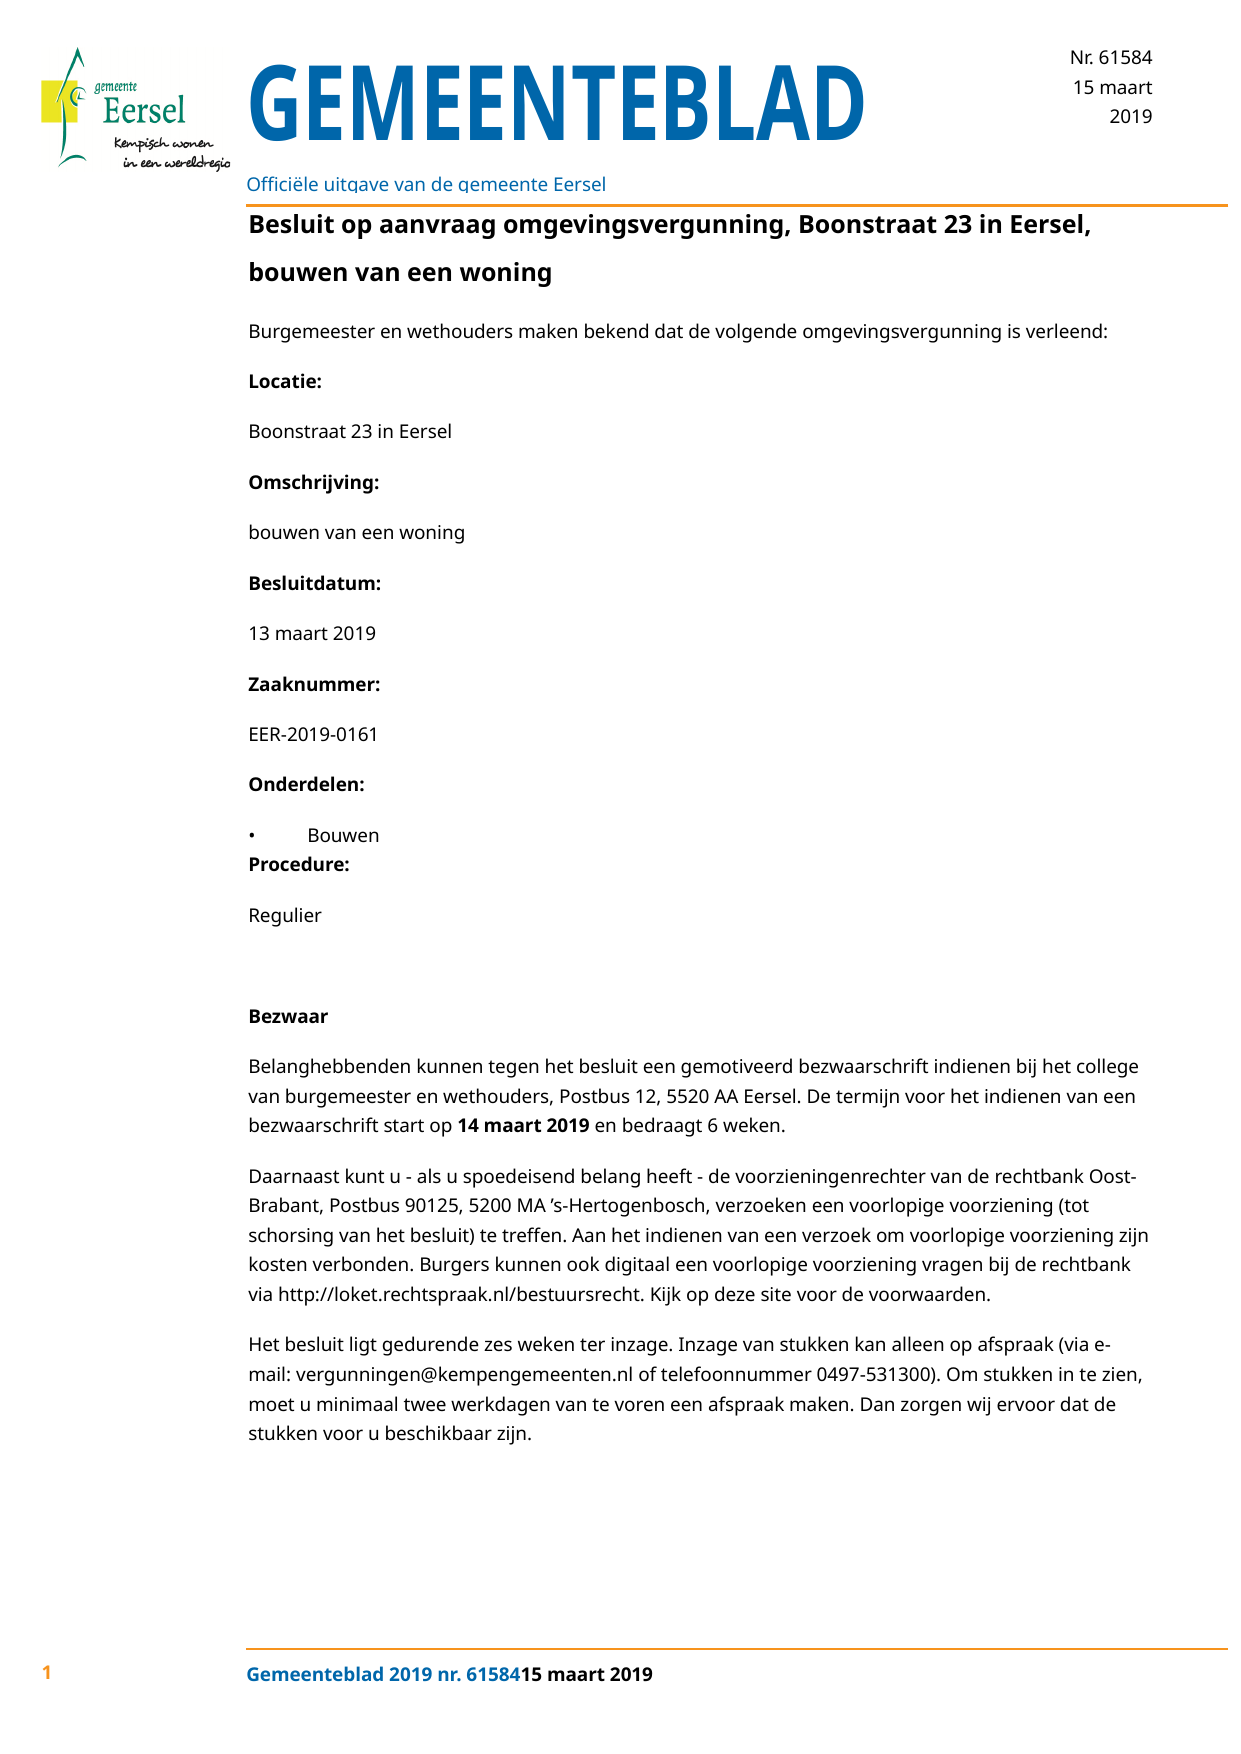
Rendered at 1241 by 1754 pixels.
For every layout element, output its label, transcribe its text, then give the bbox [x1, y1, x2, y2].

text Bezwaar [248, 1003, 1152, 1029]
text Burgemeester en wethouders maken bekend dat de volgende omgevingsvergunning is verleend: [248, 318, 1152, 344]
picture [41, 47, 231, 172]
text Besluit op aanvraag omgevingsvergunning, Boonstraat 23 in Eersel, bouwen van een woning [248, 207, 1152, 288]
text 13 maart 2019 [248, 620, 1152, 646]
text Daarnaast kunt u - als u spoedeisend belang heeft - de voorzieningenrechter van de rechtbank Oost-Brabant, Postbus 90125, 5200 MA ’s-Hertogenbosch, verzoeken een voorlopige voorziening (tot schorsing van het besluit) te treffen. Aan het indienen van een verzoek om voorlopige voorziening zijn kosten verbonden. Burgers kunnen ook digitaal een voorlopige voorziening vragen bij de rechtbank via http://loket.rechtspraak.nl/bestuursrecht. Kijk op deze site voor de voorwaarden. [248, 1163, 1152, 1307]
text Procedure: [248, 852, 1152, 877]
text Locatie: [248, 368, 1152, 394]
text Onderdelen: [248, 772, 1152, 797]
text Omschrijving: [248, 469, 1152, 495]
text EER-2019-0161 [248, 721, 1152, 747]
text Boonstraat 23 in Eersel [248, 419, 1152, 444]
text Het besluit ligt gedurende zes weken ter inzage. Inzage van stukken kan alleen op afspraak (via e-mail: vergunningen@kempengemeenten.nl of telefoonnummer 0497-531300). Om stukken in te zien, moet u minimaal twee werkdagen van te voren een afspraak maken. Dan zorgen wij ervoor dat de stukken voor u beschikbaar zijn. [248, 1332, 1152, 1446]
text Regulier [248, 902, 1152, 928]
list Bouwen [248, 822, 1152, 848]
text Besluitdatum: [248, 570, 1152, 596]
text bouwen van een woning [248, 519, 1152, 545]
text Zaaknummer: [248, 671, 1152, 697]
text Belanghebbenden kunnen tegen het besluit een gemotiveerd bezwaarschrift indienen bij het college van burgemeester en wethouders, Postbus 12, 5520 AA Eersel. De termijn voor het indienen van een bezwaarschrift start op 14 maart 2019 en bedraagt 6 weken. [248, 1053, 1152, 1138]
